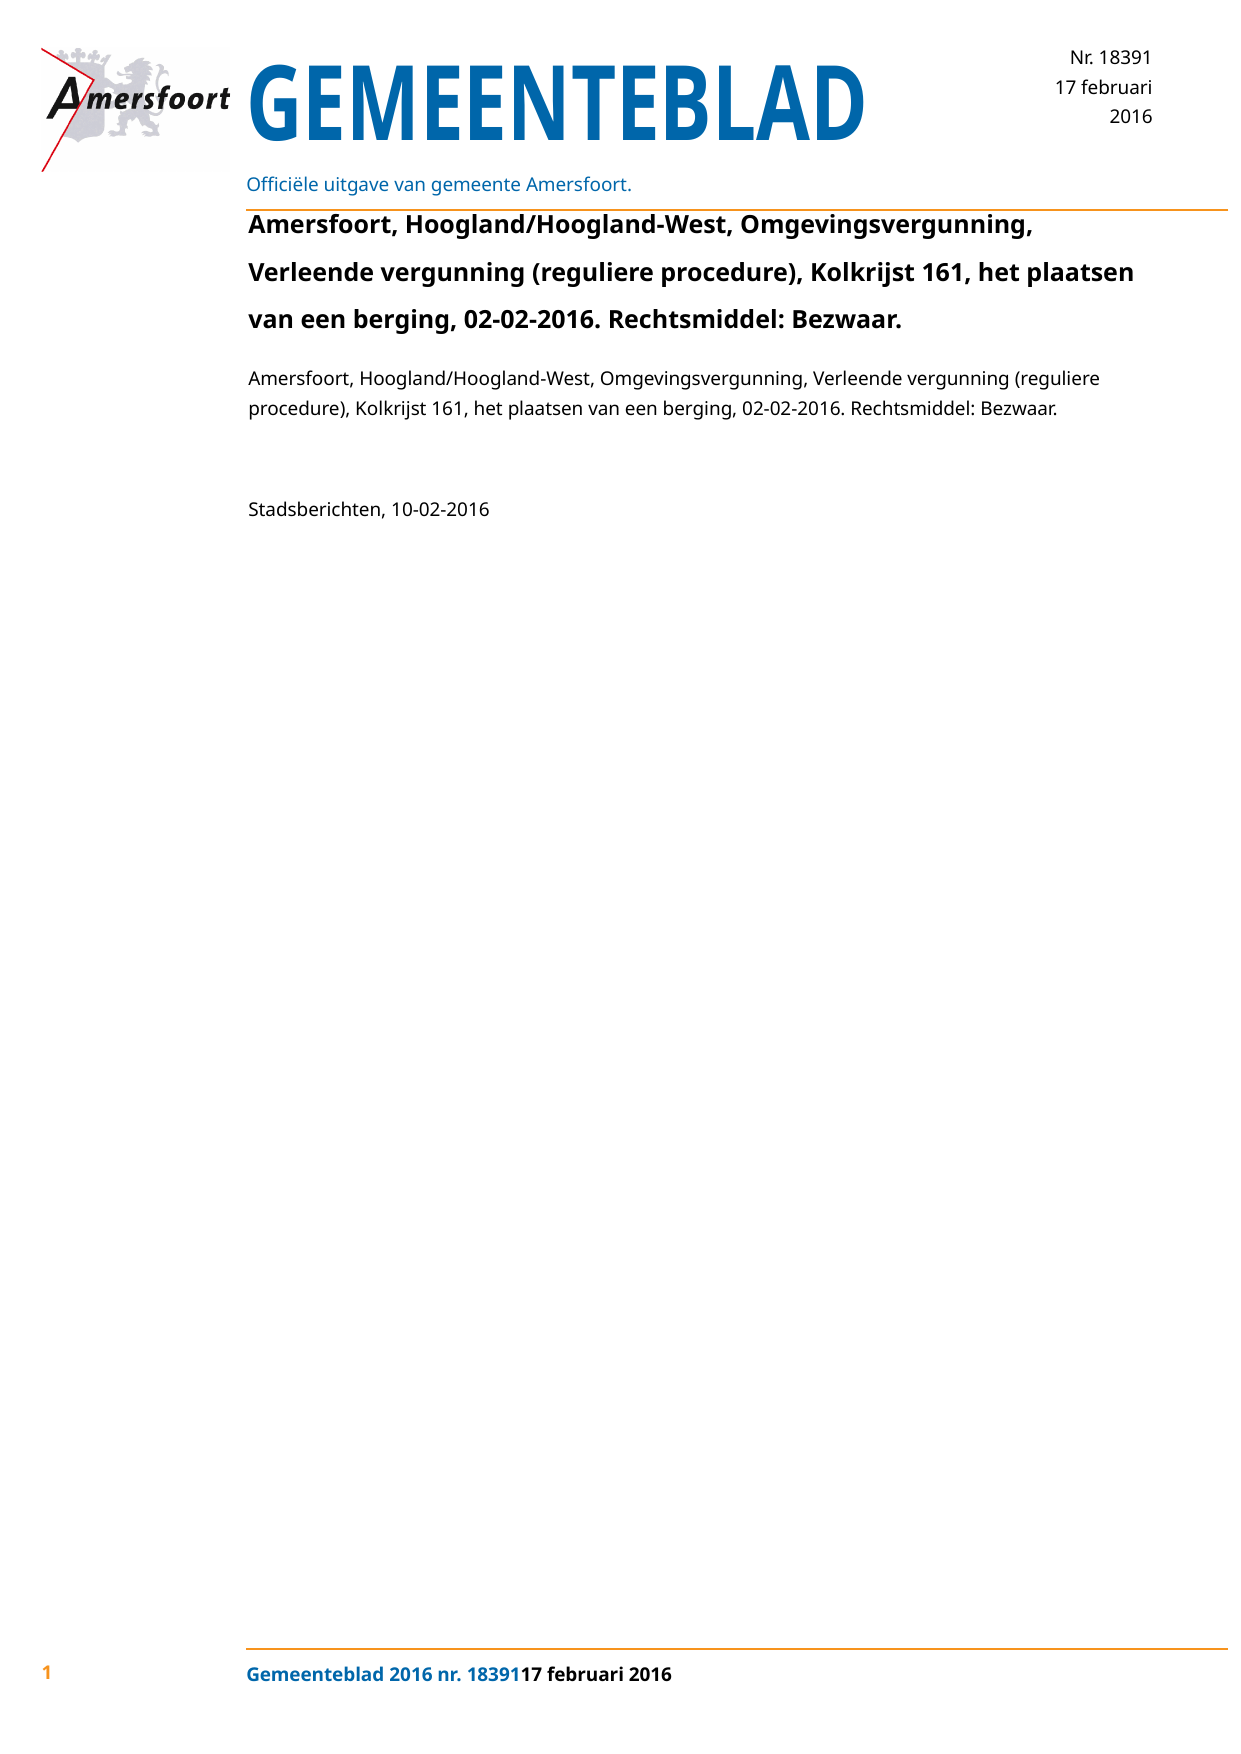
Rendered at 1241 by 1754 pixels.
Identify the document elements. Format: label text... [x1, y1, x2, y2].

text Stadsberichten, 10-02-2016 [248, 496, 1152, 522]
text Amersfoort, Hoogland/Hoogland-West, Omgevingsvergunning, Verleende vergunning (reguliere procedure), Kolkrijst 161, het plaatsen van een berging, 02-02-2016. Rechtsmiddel: Bezwaar. [248, 366, 1152, 421]
picture [41, 47, 231, 172]
text Amersfoort, Hoogland/Hoogland-West, Omgevingsvergunning, Verleende vergunning (reguliere procedure), Kolkrijst 161, het plaatsen van een berging, 02-02-2016. Rechtsmiddel: Bezwaar. [248, 211, 1152, 336]
